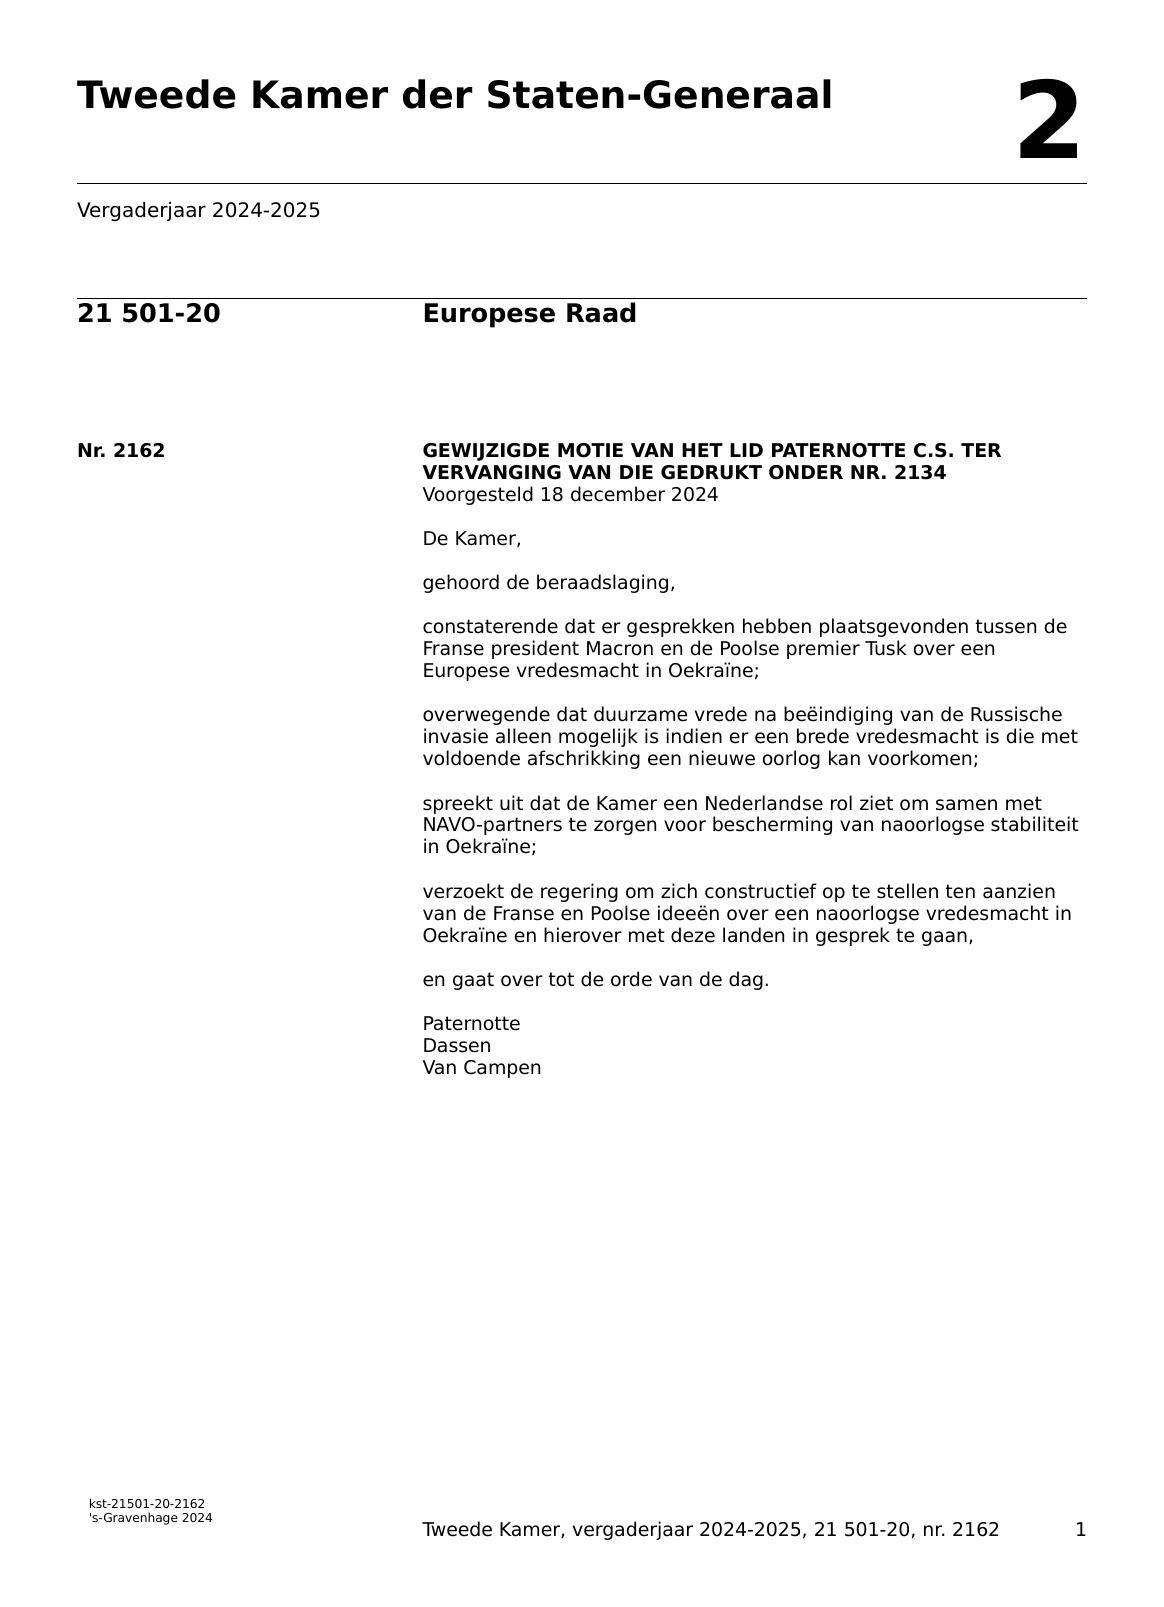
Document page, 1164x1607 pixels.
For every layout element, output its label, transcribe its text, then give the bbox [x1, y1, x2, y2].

text Van Campen [422, 1057, 1087, 1079]
text Voorgesteld 18 december 2024 [422, 484, 1087, 506]
text overwegende dat duurzame vrede na beëindiging van de Russische invasie alleen mogelijk is indien er een brede vredesmacht is die met voldoende afschrikking een nieuwe oorlog kan voorkomen; [422, 704, 1087, 770]
text constaterende dat er gesprekken hebben plaatsgevonden tussen de Franse president Macron en de Poolse premier Tusk over een Europese vredesmacht in Oekraïne; [422, 616, 1087, 682]
text spreekt uit dat de Kamer een Nederlandse rol ziet om samen met NAVO-partners te zorgen voor bescherming van naoorlogse stabiliteit in Oekraïne; [422, 792, 1087, 858]
text Dassen [422, 1035, 1087, 1057]
text verzoekt de regering om zich constructief op te stellen ten aanzien van de Franse en Poolse ideeën over een naoorlogse vredesmacht in Oekraïne en hierover met deze landen in gesprek te gaan, [422, 881, 1087, 946]
table_cell Vergaderjaar 2024-2025 [77, 184, 1087, 298]
text en gaat over tot de orde van de dag. [422, 969, 1087, 991]
subtitle Nr. 2162 GEWIJZIGDE MOTIE VAN HET LID PATERNOTTE C.S. TER VERVANGING VAN DIE GEDRUKT ONDER NR. 2134 [77, 440, 1087, 484]
text 's-Gravenhage 2024 [88, 1511, 323, 1525]
table_header 2 [886, 59, 1087, 183]
text gehoord de beraadslaging, [422, 572, 1087, 594]
subtitle 21 501-20 Europese Raad [77, 299, 1087, 329]
text Paternotte [422, 1013, 1087, 1035]
text De Kamer, [422, 528, 1087, 550]
table_header Tweede Kamer der Staten-Generaal [77, 59, 886, 183]
text kst-21501-20-2162 [88, 1497, 323, 1511]
